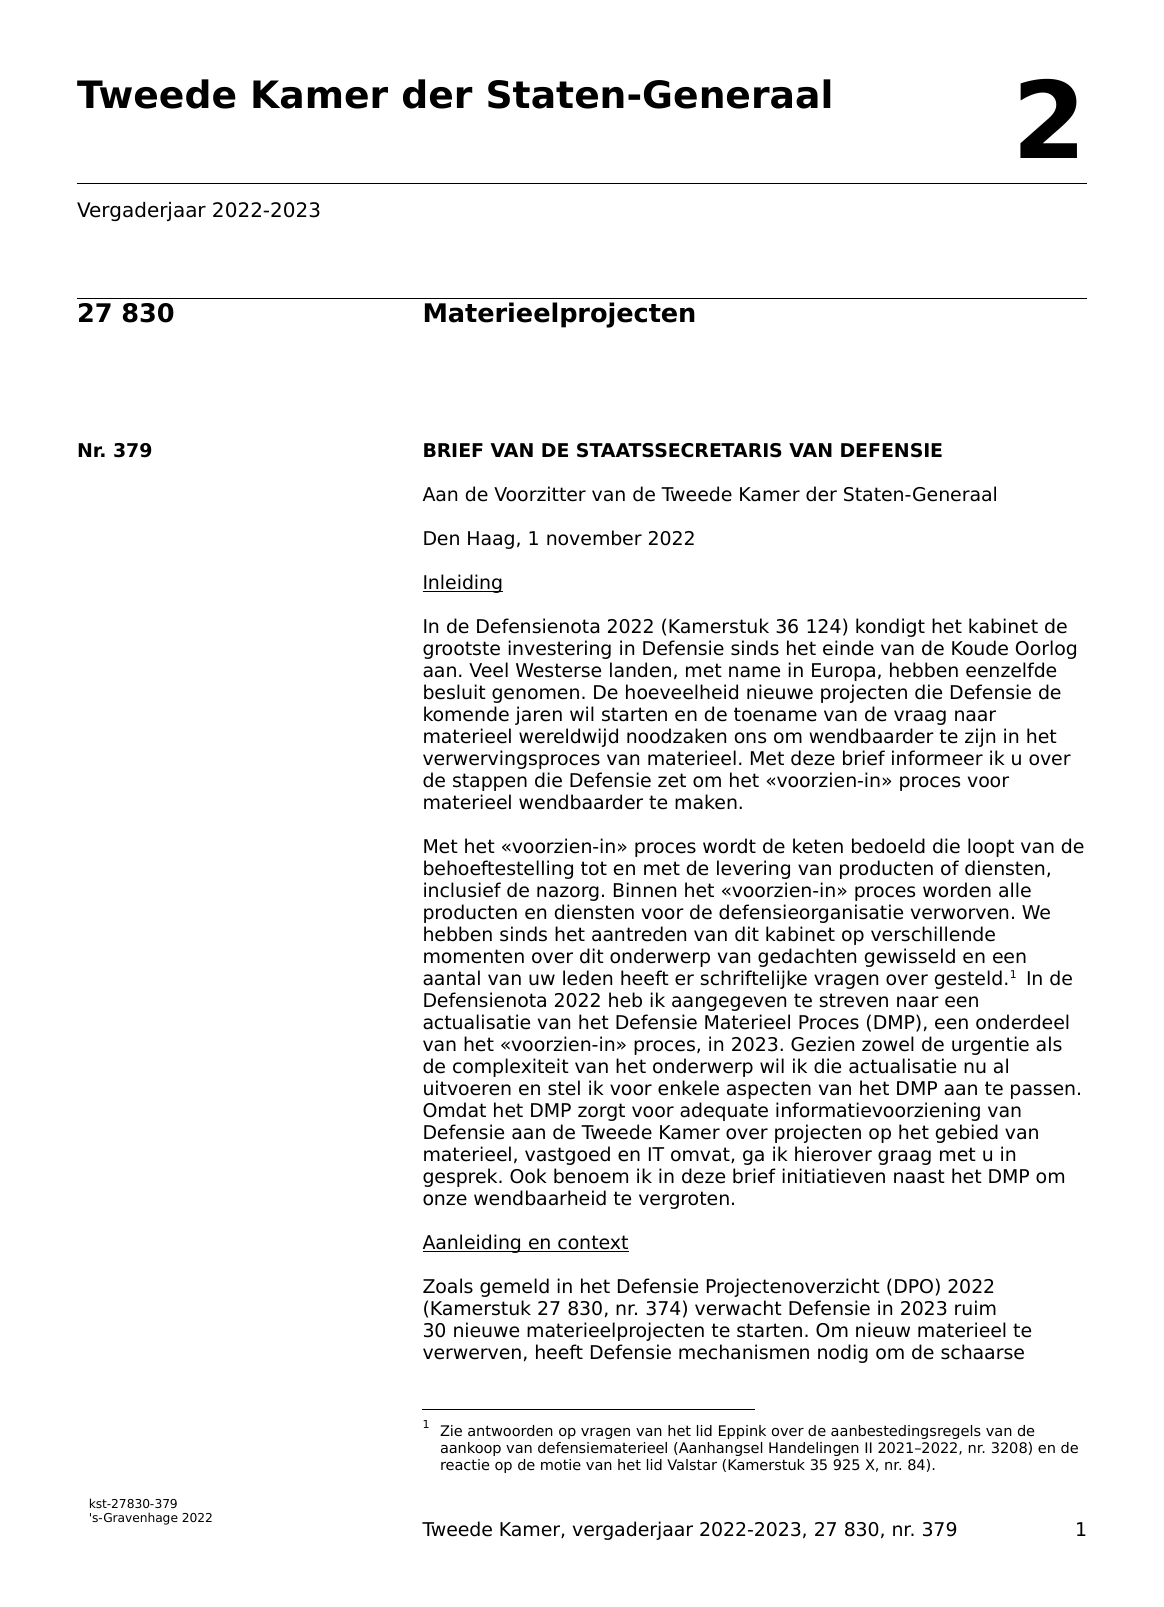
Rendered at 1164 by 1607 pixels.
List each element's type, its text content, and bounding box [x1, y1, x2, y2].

text 's-Gravenhage 2022 [88, 1511, 323, 1525]
text Zoals gemeld in het Defensie Projectenoverzicht (DPO) 2022 (Kamerstuk 27 830, nr. 374) verwacht Defensie in 2023 ruim 30 nieuwe materieelprojecten te starten. Om nieuw materieel te verwerven, heeft Defensie mechanismen nodig om de schaarse [422, 1276, 1087, 1364]
table_header 2 [886, 59, 1087, 183]
subtitle 27 830 Materieelprojecten [77, 299, 1087, 329]
subtitle Aanleiding en context [422, 1232, 1087, 1254]
text In de Defensienota 2022 (Kamerstuk 36 124) kondigt het kabinet de grootste investering in Defensie sinds het einde van de Koude Oorlog aan. Veel Westerse landen, met name in Europa, hebben eenzelfde besluit genomen. De hoeveelheid nieuwe projecten die Defensie de komende jaren wil starten en de toename van de vraag naar materieel wereldwijd noodzaken ons om wendbaarder te zijn in het verwervingsproces van materieel. Met deze brief informeer ik u over de stappen die Defensie zet om het «voorzien-in» proces voor materieel wendbaarder te maken. [422, 616, 1087, 814]
text Zie antwoorden op vragen van het lid Eppink over de aanbestedingsregels van de aankoop van defensiematerieel (Aanhangsel Handelingen II 2021–2022, nr. 3208) en de reactie op de motie van het lid Valstar (Kamerstuk 35 925 X, nr. 84). [422, 1418, 1087, 1474]
subtitle Nr. 379 BRIEF VAN DE STAATSSECRETARIS VAN DEFENSIE [77, 440, 1087, 462]
text Aan de Voorzitter van de Tweede Kamer der Staten-Generaal [422, 484, 1087, 506]
text Met het «voorzien-in» proces wordt de keten bedoeld die loopt van de behoeftestelling tot en met de levering van producten of diensten, inclusief de nazorg. Binnen het «voorzien-in» proces worden alle producten en diensten voor de defensieorganisatie verworven. We hebben sinds het aantreden van dit kabinet op verschillende momenten over dit onderwerp van gedachten gewisseld en een aantal van uw leden heeft er schriftelijke vragen over gesteld. In de Defensienota 2022 heb ik aangegeven te streven naar een actualisatie van het Defensie Materieel Proces (DMP), een onderdeel van het «voorzien-in» proces, in 2023. Gezien zowel de urgentie als de complexiteit van het onderwerp wil ik die actualisatie nu al uitvoeren en stel ik voor enkele aspecten van het DMP aan te passen. Omdat het DMP zorgt voor adequate informatievoorziening van Defensie aan de Tweede Kamer over projecten op het gebied van materieel, vastgoed en IT omvat, ga ik hierover graag met u in gesprek. Ook benoem ik in deze brief initiatieven naast het DMP om onze wendbaarheid te vergroten. [422, 836, 1087, 1210]
text Den Haag, 1 november 2022 [422, 528, 1087, 550]
table_cell Vergaderjaar 2022-2023 [77, 184, 1087, 298]
subtitle Inleiding [422, 572, 1087, 594]
table_header Tweede Kamer der Staten-Generaal [77, 59, 886, 183]
text kst-27830-379 [88, 1497, 323, 1511]
